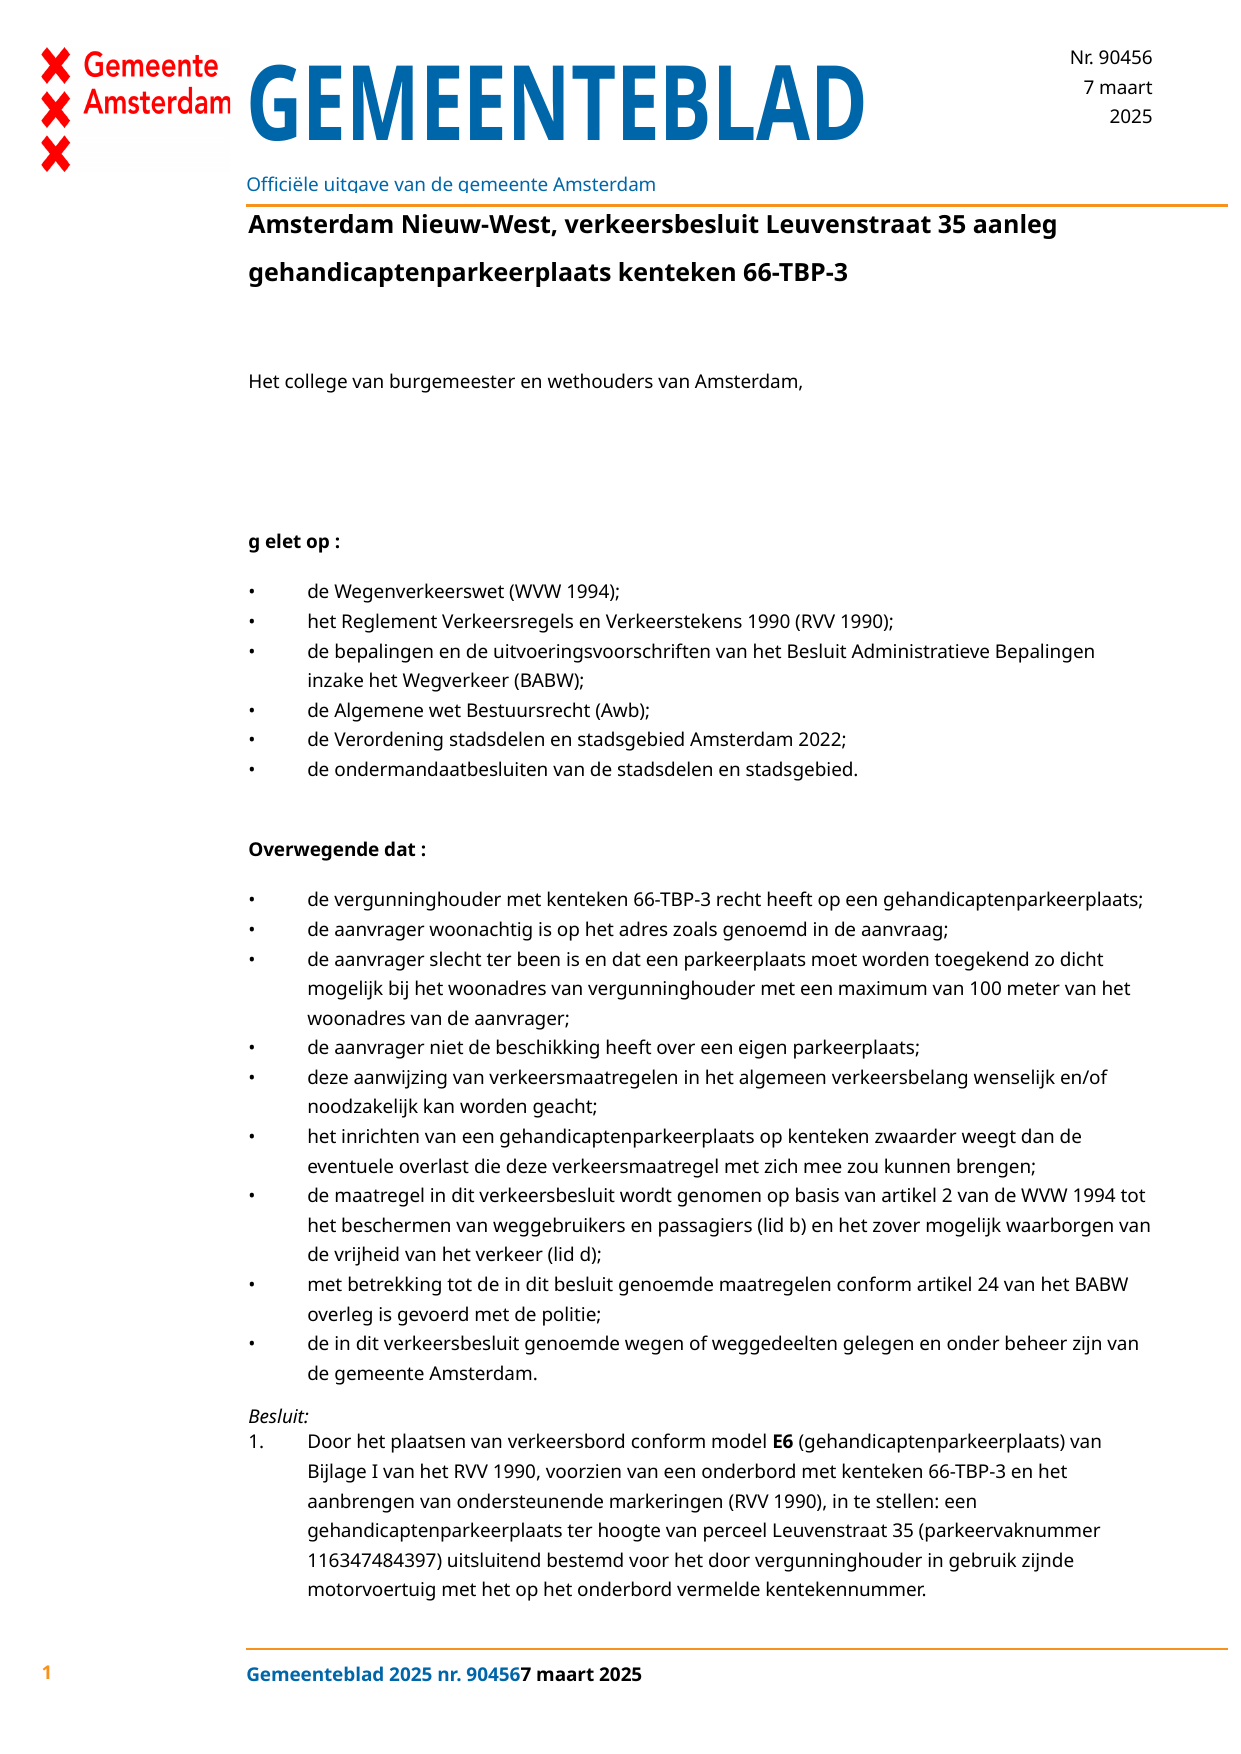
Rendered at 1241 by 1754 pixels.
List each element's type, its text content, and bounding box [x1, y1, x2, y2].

list met betrekking tot de in dit besluit genoemde maatregelen conform artikel 24 van het BABW overleg is gevoerd met de politie; [248, 1271, 1152, 1326]
list de Verordening stadsdelen en stadsgebied Amsterdam 2022; [248, 727, 1152, 752]
text Overwegende dat : [248, 836, 1152, 862]
text Amsterdam Nieuw-West, verkeersbesluit Leuvenstraat 35 aanleg gehandicaptenparkeerplaats kenteken 66-TBP-3 [248, 207, 1152, 288]
list de maatregel in dit verkeersbesluit wordt genomen op basis van artikel 2 van de WVW 1994 tot het beschermen van weggebruikers en passagiers (lid b) en het zover mogelijk waarborgen van de vrijheid van het verkeer (lid d); [248, 1182, 1152, 1267]
list Door het plaatsen van verkeersbord conform model E6 (gehandicaptenparkeerplaats) van Bijlage I van het RVV 1990, voorzien van een onderbord met kenteken 66-TBP-3 en het aanbrengen van ondersteunende markeringen (RVV 1990), in te stellen: een gehandicaptenparkeerplaats ter hoogte van perceel Leuvenstraat 35 (parkeervaknummer 116347484397) uitsluitend bestemd voor het door vergunninghouder in gebruik zijnde motorvoertuig met het op het onderbord vermelde kentekennummer. [248, 1429, 1152, 1602]
list de Algemene wet Bestuursrecht (Awb); [248, 697, 1152, 723]
list de bepalingen en de uitvoeringsvoorschriften van het Besluit Administratieve Bepalingen inzake het Wegverkeer (BABW); [248, 638, 1152, 693]
list het inrichten van een gehandicaptenparkeerplaats op kenteken zwaarder weegt dan de eventuele overlast die deze verkeersmaatregel met zich mee zou kunnen brengen; [248, 1123, 1152, 1178]
list deze aanwijzing van verkeersmaatregelen in het algemeen verkeersbelang wenselijk en/of noodzakelijk kan worden geacht; [248, 1064, 1152, 1119]
list de Wegenverkeerswet (WVW 1994); [248, 579, 1152, 604]
text g elet op : [248, 528, 1152, 554]
text Het college van burgemeester en wethouders van Amsterdam, [248, 368, 1152, 394]
list de vergunninghouder met kenteken 66-TBP-3 recht heeft op een gehandicaptenparkeerplaats; [248, 887, 1152, 912]
list de in dit verkeersbesluit genoemde wegen of weggedeelten gelegen en onder beheer zijn van de gemeente Amsterdam. [248, 1330, 1152, 1386]
list de ondermandaatbesluiten van de stadsdelen en stadsgebied. [248, 756, 1152, 782]
list het Reglement Verkeersregels en Verkeerstekens 1990 (RVV 1990); [248, 608, 1152, 634]
picture [41, 47, 231, 172]
text Besluit: [248, 1403, 1152, 1429]
list de aanvrager woonachtig is op het adres zoals genoemd in de aanvraag; [248, 916, 1152, 942]
list de aanvrager niet de beschikking heeft over een eigen parkeerplaats; [248, 1034, 1152, 1060]
list de aanvrager slecht ter been is en dat een parkeerplaats moet worden toegekend zo dicht mogelijk bij het woonadres van vergunninghouder met een maximum van 100 meter van het woonadres van de aanvrager; [248, 946, 1152, 1031]
